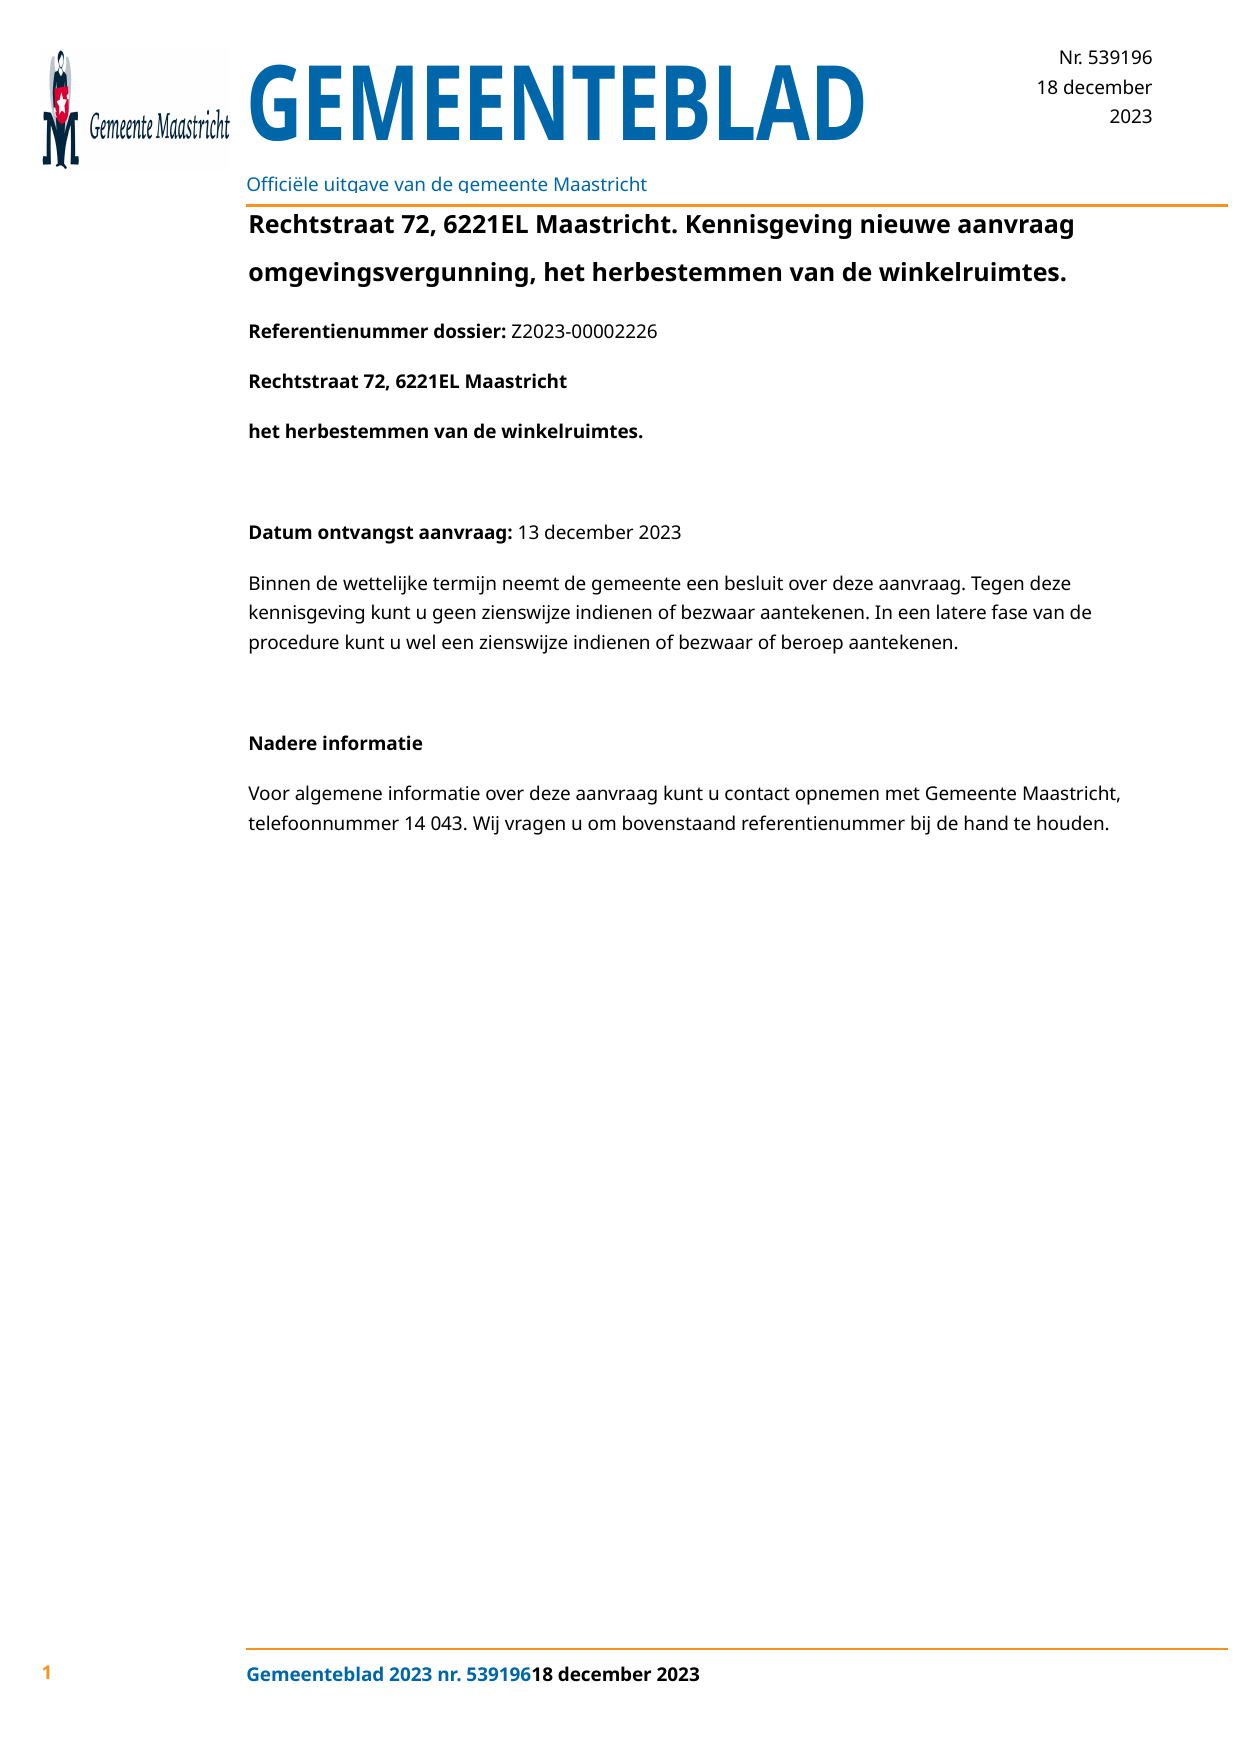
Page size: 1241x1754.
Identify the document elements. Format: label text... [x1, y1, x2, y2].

text Binnen de wettelijke termijn neemt de gemeente een besluit over deze aanvraag. Tegen deze kennisgeving kunt u geen zienswijze indienen of bezwaar aantekenen. In een latere fase van de procedure kunt u wel een zienswijze indienen of bezwaar of beroep aantekenen. [248, 570, 1152, 655]
text Voor algemene informatie over deze aanvraag kunt u contact opnemen met Gemeente Maastricht, telefoonnummer 14 043. Wij vragen u om bovenstaand referentienummer bij de hand te houden. [248, 780, 1152, 836]
text Rechtstraat 72, 6221EL Maastricht [248, 368, 1152, 394]
text Datum ontvangst aanvraag: 13 december 2023 [248, 519, 1152, 545]
text het herbestemmen van de winkelruimtes. [248, 419, 1152, 444]
text Nadere informatie [248, 730, 1152, 756]
text Rechtstraat 72, 6221EL Maastricht. Kennisgeving nieuwe aanvraag omgevingsvergunning, het herbestemmen van de winkelruimtes. [248, 207, 1152, 288]
picture [41, 47, 231, 172]
text Referentienummer dossier: Z2023-00002226 [248, 318, 1152, 344]
